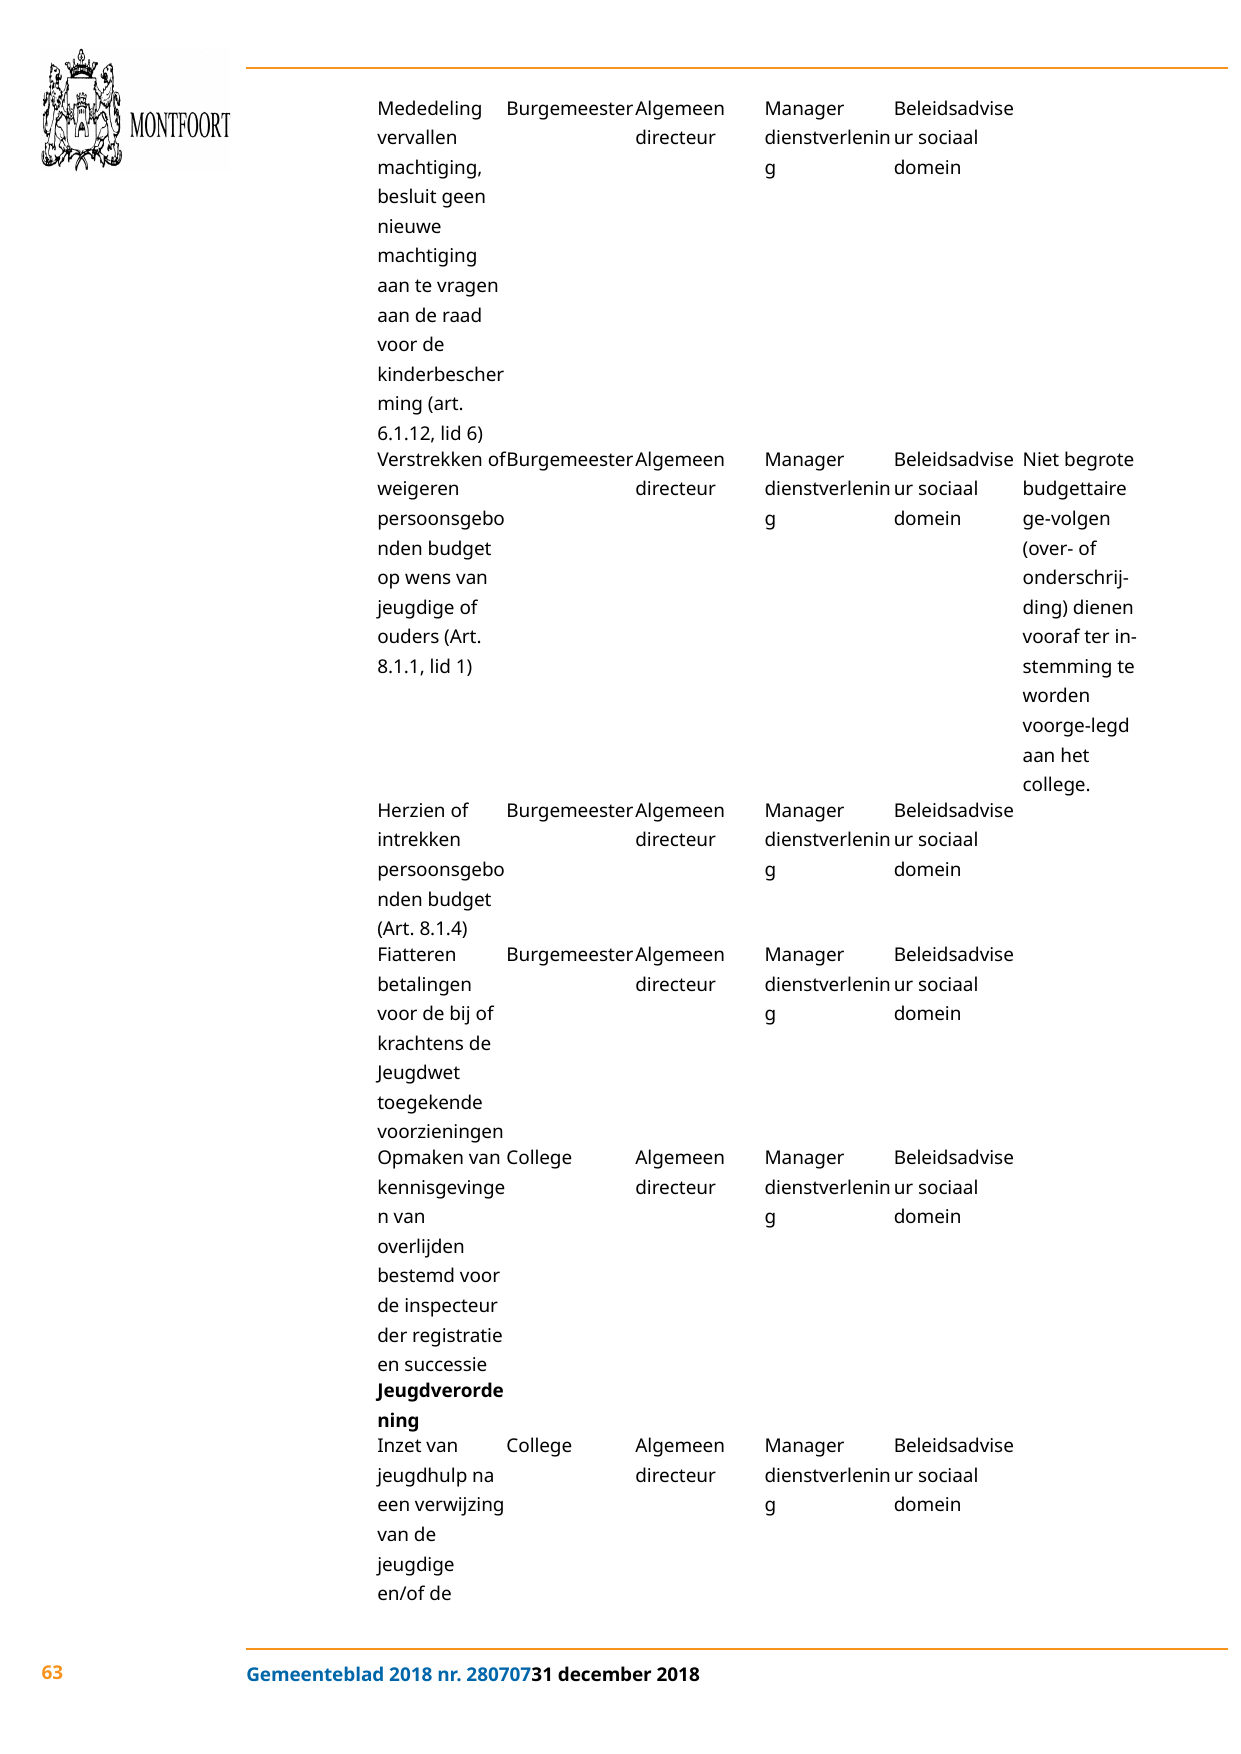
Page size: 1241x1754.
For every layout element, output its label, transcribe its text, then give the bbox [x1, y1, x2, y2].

table_cell Manager dienstverlening [764, 797, 893, 941]
table_cell Burgemeester [506, 95, 635, 446]
table_cell Niet begrote budgettaire ge-volgen (over- of onderschrij-ding) dienen vooraf ter in-stemming te worden voorge-legd aan het college. [1023, 446, 1152, 797]
table_cell Beleidsadviseur sociaal domein [894, 95, 1022, 446]
table_cell [1023, 797, 1152, 941]
table_cell [1023, 1377, 1152, 1432]
table_cell Burgemeester [506, 797, 635, 941]
table_cell Fiatteren betalingen voor de bij of krachtens de Jeugdwet toegekende voorzieningen [377, 941, 506, 1144]
table_cell Manager dienstverlening [764, 446, 893, 797]
table_cell Beleidsadviseur sociaal domein [894, 446, 1022, 797]
table_cell [894, 1377, 1022, 1432]
table_cell Verstrekken of weigeren persoonsgebonden budget op wens van jeugdige of ouders (Art. 8.1.1, lid 1) [377, 446, 506, 797]
table_cell College [506, 1144, 635, 1377]
table_cell Mededeling vervallen machtiging, besluit geen nieuwe machtiging aan te vragen aan de raad voor de kinderbescherming (art. 6.1.12, lid 6) [377, 95, 506, 446]
table_cell Beleidsadviseur sociaal domein [894, 797, 1022, 941]
table_cell Beleidsadviseur sociaal domein [894, 1144, 1022, 1377]
table_cell Jeugdverordening [377, 1377, 506, 1432]
table_cell Opmaken van kennisgevingen van overlijden bestemd voor de inspecteur der registratie en successie [377, 1144, 506, 1377]
table_cell Algemeen directeur [635, 797, 764, 941]
table_cell Inzet van jeugdhulp na een verwijzing van de jeugdige en/of de [377, 1433, 506, 1606]
table_cell [1023, 1433, 1152, 1606]
table_cell Manager dienstverlening [764, 95, 893, 446]
table_cell College [506, 1433, 635, 1606]
table_cell Burgemeester [506, 941, 635, 1144]
table_cell Algemeen directeur [635, 941, 764, 1144]
table_cell [248, 1433, 377, 1606]
table_cell Algemeen directeur [635, 1433, 764, 1606]
table_cell Algemeen directeur [635, 1144, 764, 1377]
table_cell [248, 1377, 377, 1432]
table_cell [248, 941, 377, 1144]
table_cell [506, 1377, 635, 1432]
table_cell [1023, 941, 1152, 1144]
table_cell Algemeen directeur [635, 95, 764, 446]
table_cell Manager dienstverlening [764, 941, 893, 1144]
table_cell [635, 1377, 764, 1432]
table_cell [248, 1144, 377, 1377]
table_cell [248, 95, 377, 446]
table_cell Manager dienstverlening [764, 1433, 893, 1606]
picture [41, 47, 231, 172]
table_cell [764, 1377, 893, 1432]
table_cell Beleidsadviseur sociaal domein [894, 1433, 1022, 1606]
table_cell [1023, 95, 1152, 446]
table_cell Herzien of intrekken persoonsgebonden budget (Art. 8.1.4) [377, 797, 506, 941]
table_cell [248, 797, 377, 941]
table_cell Burgemeester [506, 446, 635, 797]
table_cell Manager dienstverlening [764, 1144, 893, 1377]
table_cell [248, 446, 377, 797]
table_cell Algemeen directeur [635, 446, 764, 797]
table_cell Beleidsadviseur sociaal domein [894, 941, 1022, 1144]
table_cell [1023, 1144, 1152, 1377]
